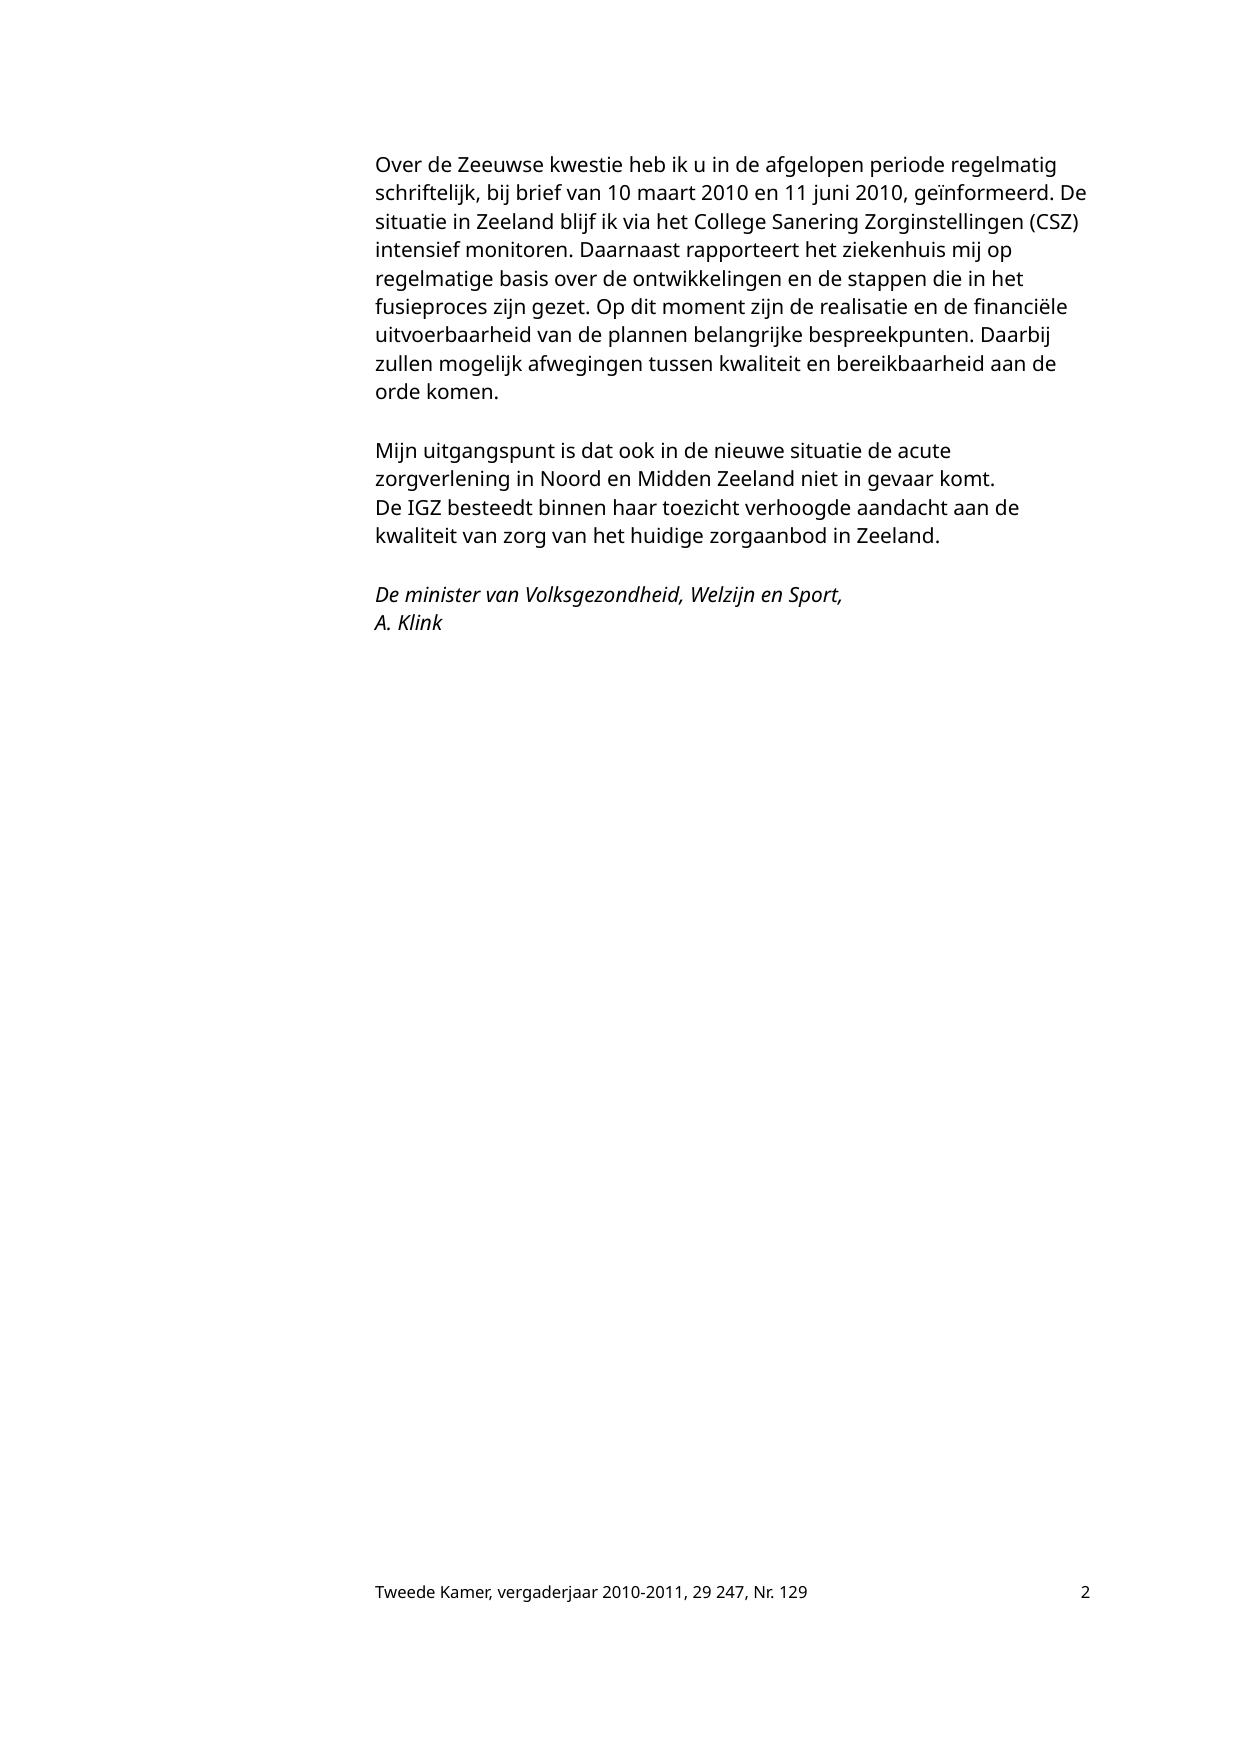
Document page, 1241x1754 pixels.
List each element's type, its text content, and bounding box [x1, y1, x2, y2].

text Over de Zeeuwse kwestie heb ik u in de afgelopen periode regelmatig schriftelijk, bij brief van 10 maart 2010 en 11 juni 2010, geïnformeerd. De situatie in Zeeland blijf ik via het College Sanering Zorginstellingen (CSZ) intensief monitoren. Daarnaast rapporteert het ziekenhuis mij op regelmatige basis over de ontwikkelingen en de stappen die in het fusieproces zijn gezet. Op dit moment zijn de realisatie en de financiële uitvoerbaarheid van de plannen belangrijke bespreekpunten. Daarbij zullen mogelijk afwegingen tussen kwaliteit en bereikbaarheid aan de orde komen. [375, 150, 1090, 406]
text De IGZ besteedt binnen haar toezicht verhoogde aandacht aan de kwaliteit van zorg van het huidige zorgaanbod in Zeeland. [375, 493, 1090, 550]
text Mijn uitgangspunt is dat ook in de nieuwe situatie de acute zorgverlening in Noord en Midden Zeeland niet in gevaar komt. [375, 436, 1090, 493]
text De minister van Volksgezondheid, Welzijn en Sport, [375, 580, 1090, 608]
text A. Klink [375, 608, 1090, 637]
